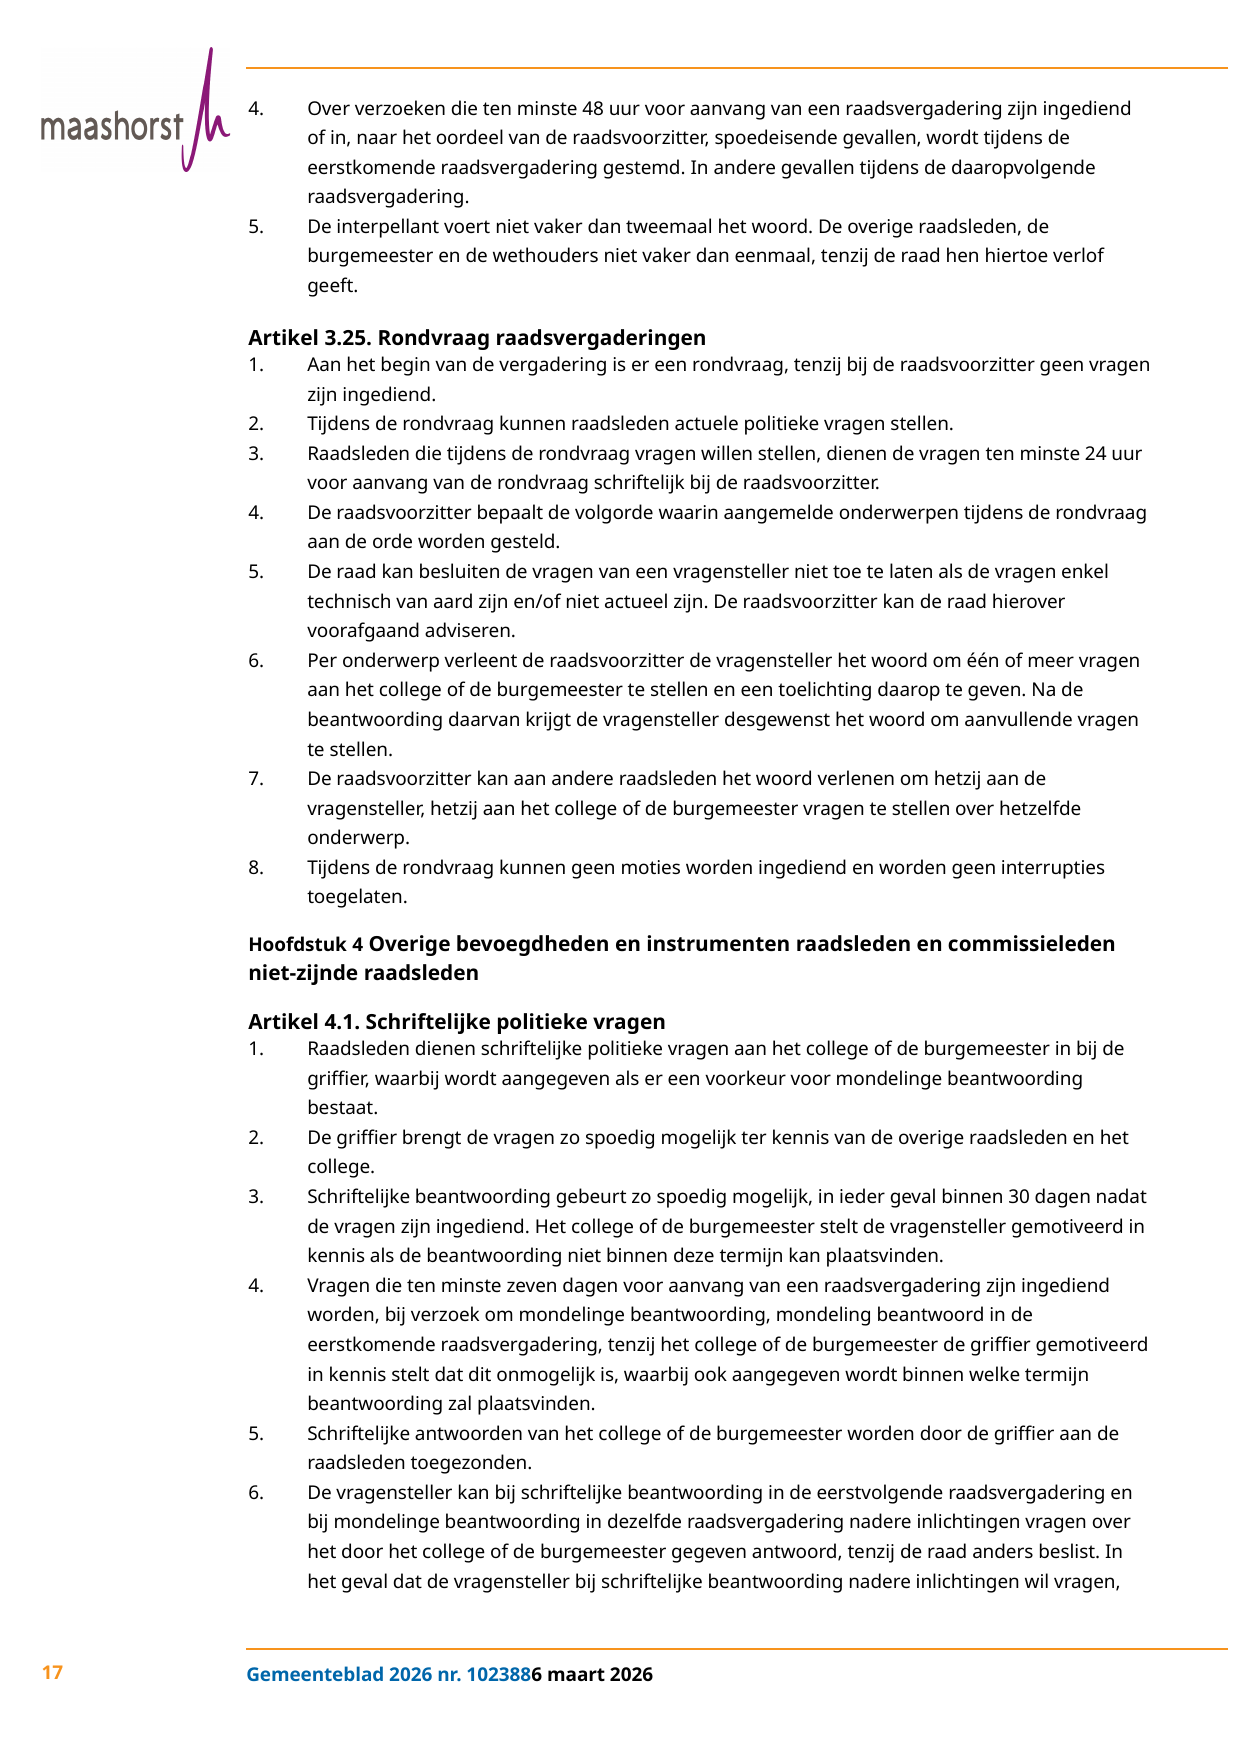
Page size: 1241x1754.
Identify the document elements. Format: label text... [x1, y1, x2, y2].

text Hoofdstuk 4 Overige bevoegdheden en instrumenten raadsleden en commissieleden niet-zijnde raadsleden [248, 929, 1152, 986]
list De raadsvoorzitter bepaalt de volgorde waarin aangemelde onderwerpen tijdens de rondvraag aan de orde worden gesteld. [248, 499, 1152, 554]
list Tijdens de rondvraag kunnen geen moties worden ingediend en worden geen interrupties toegelaten. [248, 854, 1152, 909]
list Vragen die ten minste zeven dagen voor aanvang van een raadsvergadering zijn ingediend worden, bij verzoek om mondelinge beantwoording, mondeling beantwoord in de eerstkomende raadsvergadering, tenzij het college of de burgemeester de griffier gemotiveerd in kennis stelt dat dit onmogelijk is, waarbij ook aangegeven wordt binnen welke termijn beantwoording zal plaatsvinden. [248, 1272, 1152, 1416]
list Raadsleden die tijdens de rondvraag vragen willen stellen, dienen de vragen ten minste 24 uur voor aanvang van de rondvraag schriftelijk bij de raadsvoorzitter. [248, 440, 1152, 495]
list Schriftelijke antwoorden van het college of de burgemeester worden door de griffier aan de raadsleden toegezonden. [248, 1420, 1152, 1475]
list Aan het begin van de vergadering is er een rondvraag, tenzij bij de raadsvoorzitter geen vragen zijn ingediend. [248, 351, 1152, 406]
list Per onderwerp verleent de raadsvoorzitter de vragensteller het woord om één of meer vragen aan het college of de burgemeester te stellen en een toelichting daarop te geven. Na de beantwoording daarvan krijgt de vragensteller desgewenst het woord om aanvullende vragen te stellen. [248, 647, 1152, 761]
list Tijdens de rondvraag kunnen raadsleden actuele politieke vragen stellen. [248, 410, 1152, 436]
text Artikel 3.25. Rondvraag raadsvergaderingen [248, 323, 1152, 351]
list Over verzoeken die ten minste 48 uur voor aanvang van een raadsvergadering zijn ingediend of in, naar het oordeel van de raadsvoorzitter, spoedeisende gevallen, wordt tijdens de eerstkomende raadsvergadering gestemd. In andere gevallen tijdens de daaropvolgende raadsvergadering. [248, 95, 1152, 209]
list De raadsvoorzitter kan aan andere raadsleden het woord verlenen om hetzij aan de vragensteller, hetzij aan het college of de burgemeester vragen te stellen over hetzelfde onderwerp. [248, 765, 1152, 850]
list Schriftelijke beantwoording gebeurt zo spoedig mogelijk, in ieder geval binnen 30 dagen nadat de vragen zijn ingediend. Het college of de burgemeester stelt de vragensteller gemotiveerd in kennis als de beantwoording niet binnen deze termijn kan plaatsvinden. [248, 1183, 1152, 1268]
picture [41, 47, 231, 172]
list De griffier brengt de vragen zo spoedig mogelijk ter kennis van de overige raadsleden en het college. [248, 1124, 1152, 1179]
list Raadsleden dienen schriftelijke politieke vragen aan het college of de burgemeester in bij de griffier, waarbij wordt aangegeven als er een voorkeur voor mondelinge beantwoording bestaat. [248, 1035, 1152, 1120]
list De raad kan besluiten de vragen van een vragensteller niet toe te laten als de vragen enkel technisch van aard zijn en/of niet actueel zijn. De raadsvoorzitter kan de raad hierover voorafgaand adviseren. [248, 558, 1152, 643]
list De interpellant voert niet vaker dan tweemaal het woord. De overige raadsleden, de burgemeester en de wethouders niet vaker dan eenmaal, tenzij de raad hen hiertoe verlof geeft. [248, 213, 1152, 298]
list De vragensteller kan bij schriftelijke beantwoording in de eerstvolgende raadsvergadering en bij mondelinge beantwoording in dezelfde raadsvergadering nadere inlichtingen vragen over het door het college of de burgemeester gegeven antwoord, tenzij de raad anders beslist. In het geval dat de vragensteller bij schriftelijke beantwoording nadere inlichtingen wil vragen, [248, 1479, 1152, 1594]
text Artikel 4.1. Schriftelijke politieke vragen [248, 1007, 1152, 1035]
